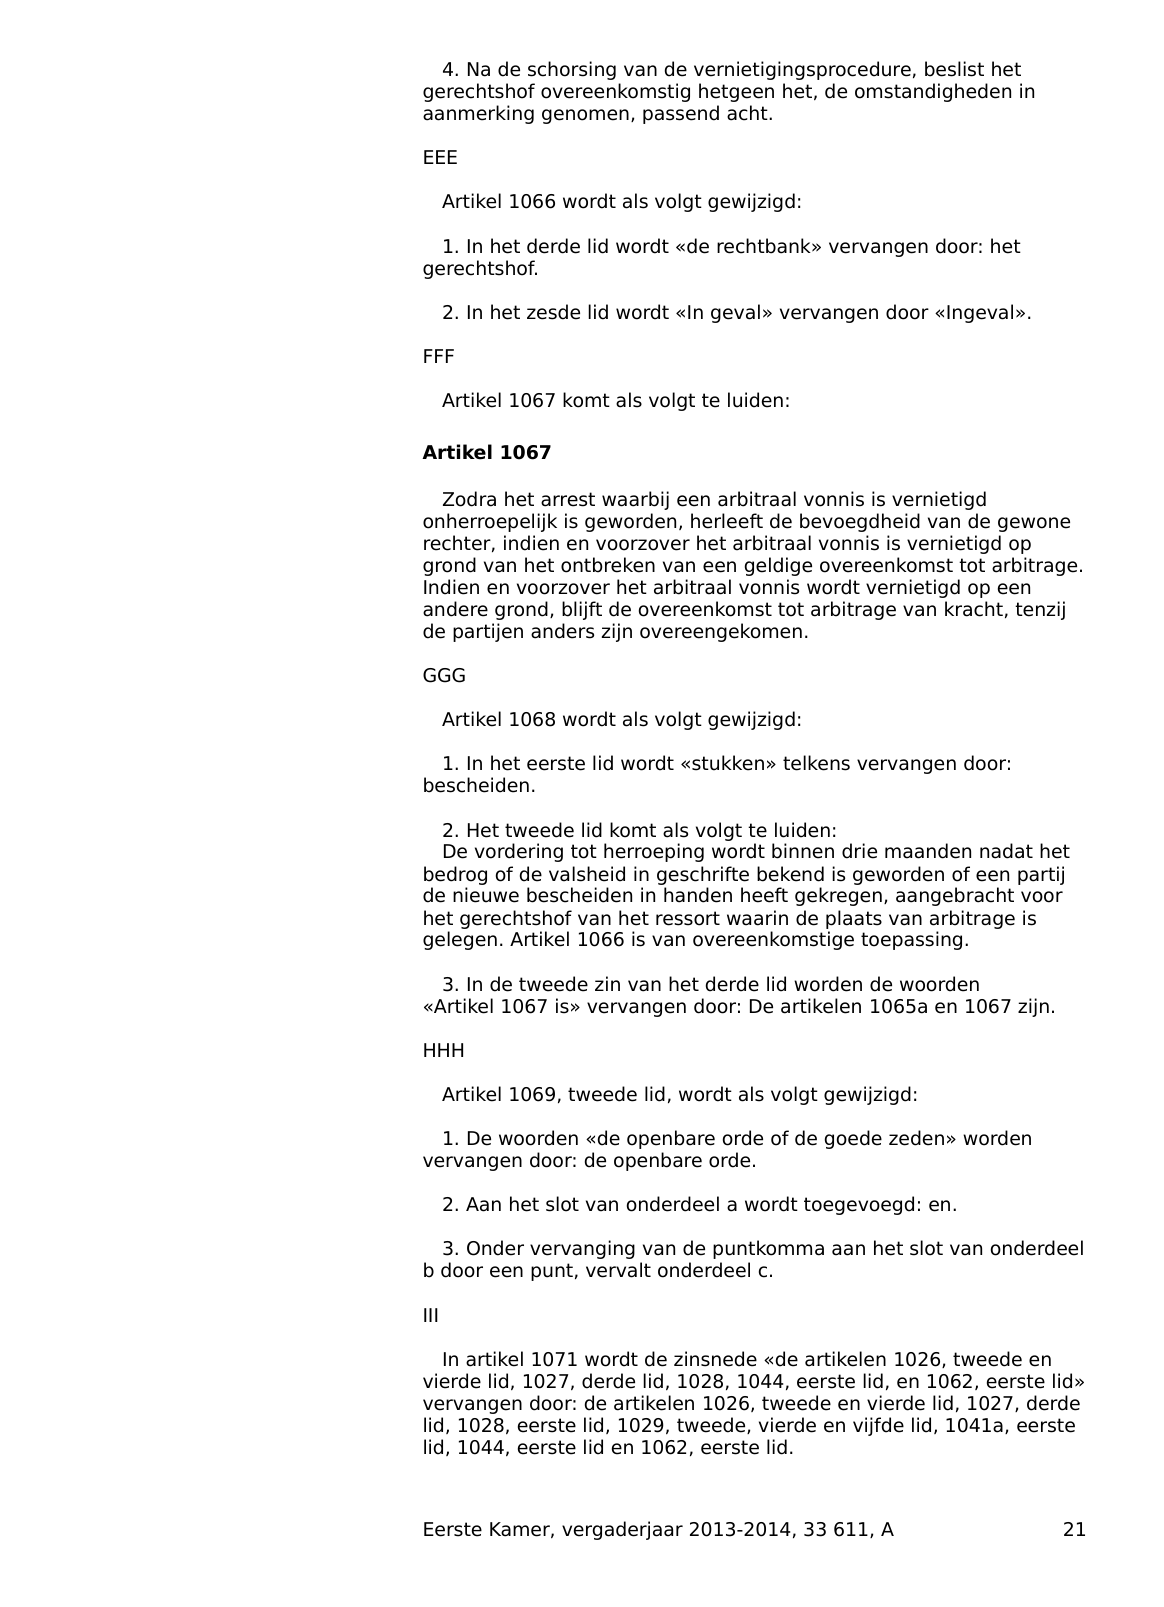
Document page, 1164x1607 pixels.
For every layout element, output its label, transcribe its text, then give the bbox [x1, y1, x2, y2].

text Artikel 1067 komt als volgt te luiden: [422, 390, 1087, 412]
text 1. De woorden «de openbare orde of de goede zeden» worden vervangen door: de openbare orde. [422, 1128, 1087, 1172]
text 1. In het eerste lid wordt «stukken» telkens vervangen door: bescheiden. [422, 753, 1087, 797]
text Artikel 1066 wordt als volgt gewijzigd: [422, 191, 1087, 213]
text In artikel 1071 wordt de zinsnede «de artikelen 1026, tweede en vierde lid, 1027, derde lid, 1028, 1044, eerste lid, en 1062, eerste lid» vervangen door: de artikelen 1026, tweede en vierde lid, 1027, derde lid, 1028, eerste lid, 1029, tweede, vierde en vijfde lid, 1041a, eerste lid, 1044, eerste lid en 1062, eerste lid. [422, 1349, 1087, 1458]
text Zodra het arrest waarbij een arbitraal vonnis is vernietigd onherroepelijk is geworden, herleeft de bevoegdheid van de gewone rechter, indien en voorzover het arbitraal vonnis is vernietigd op grond van het ontbreken van een geldige overeenkomst tot arbitrage. Indien en voorzover het arbitraal vonnis wordt vernietigd op een andere grond, blijft de overeenkomst tot arbitrage van kracht, tenzij de partijen anders zijn overeengekomen. [422, 489, 1087, 643]
text 4. Na de schorsing van de vernietigingsprocedure, beslist het gerechtshof overeenkomstig hetgeen het, de omstandigheden in aanmerking genomen, passend acht. [422, 59, 1087, 125]
text EEE [422, 147, 1087, 169]
text De vordering tot herroeping wordt binnen drie maanden nadat het bedrog of de valsheid in geschrifte bekend is geworden of een partij de nieuwe bescheiden in handen heeft gekregen, aangebracht voor het gerechtshof van het ressort waarin de plaats van arbitrage is gelegen. Artikel 1066 is van overeenkomstige toepassing. [422, 841, 1087, 951]
text 3. Onder vervanging van de puntkomma aan het slot van onderdeel b door een punt, vervalt onderdeel c. [422, 1238, 1087, 1282]
text 2. Aan het slot van onderdeel a wordt toegevoegd: en. [422, 1194, 1087, 1216]
text Artikel 1068 wordt als volgt gewijzigd: [422, 709, 1087, 731]
text GGG [422, 665, 1087, 687]
text 1. In het derde lid wordt «de rechtbank» vervangen door: het gerechtshof. [422, 236, 1087, 279]
text Artikel 1069, tweede lid, wordt als volgt gewijzigd: [422, 1084, 1087, 1106]
text 3. In de tweede zin van het derde lid worden de woorden «Artikel 1067 is» vervangen door: De artikelen 1065a en 1067 zijn. [422, 973, 1087, 1017]
text III [422, 1304, 1087, 1326]
text 2. In het zesde lid wordt «In geval» vervangen door «Ingeval». [422, 302, 1087, 324]
text HHH [422, 1040, 1087, 1062]
subtitle Artikel 1067 [422, 442, 1087, 464]
text FFF [422, 346, 1087, 368]
text 2. Het tweede lid komt als volgt te luiden: [422, 819, 1087, 841]
